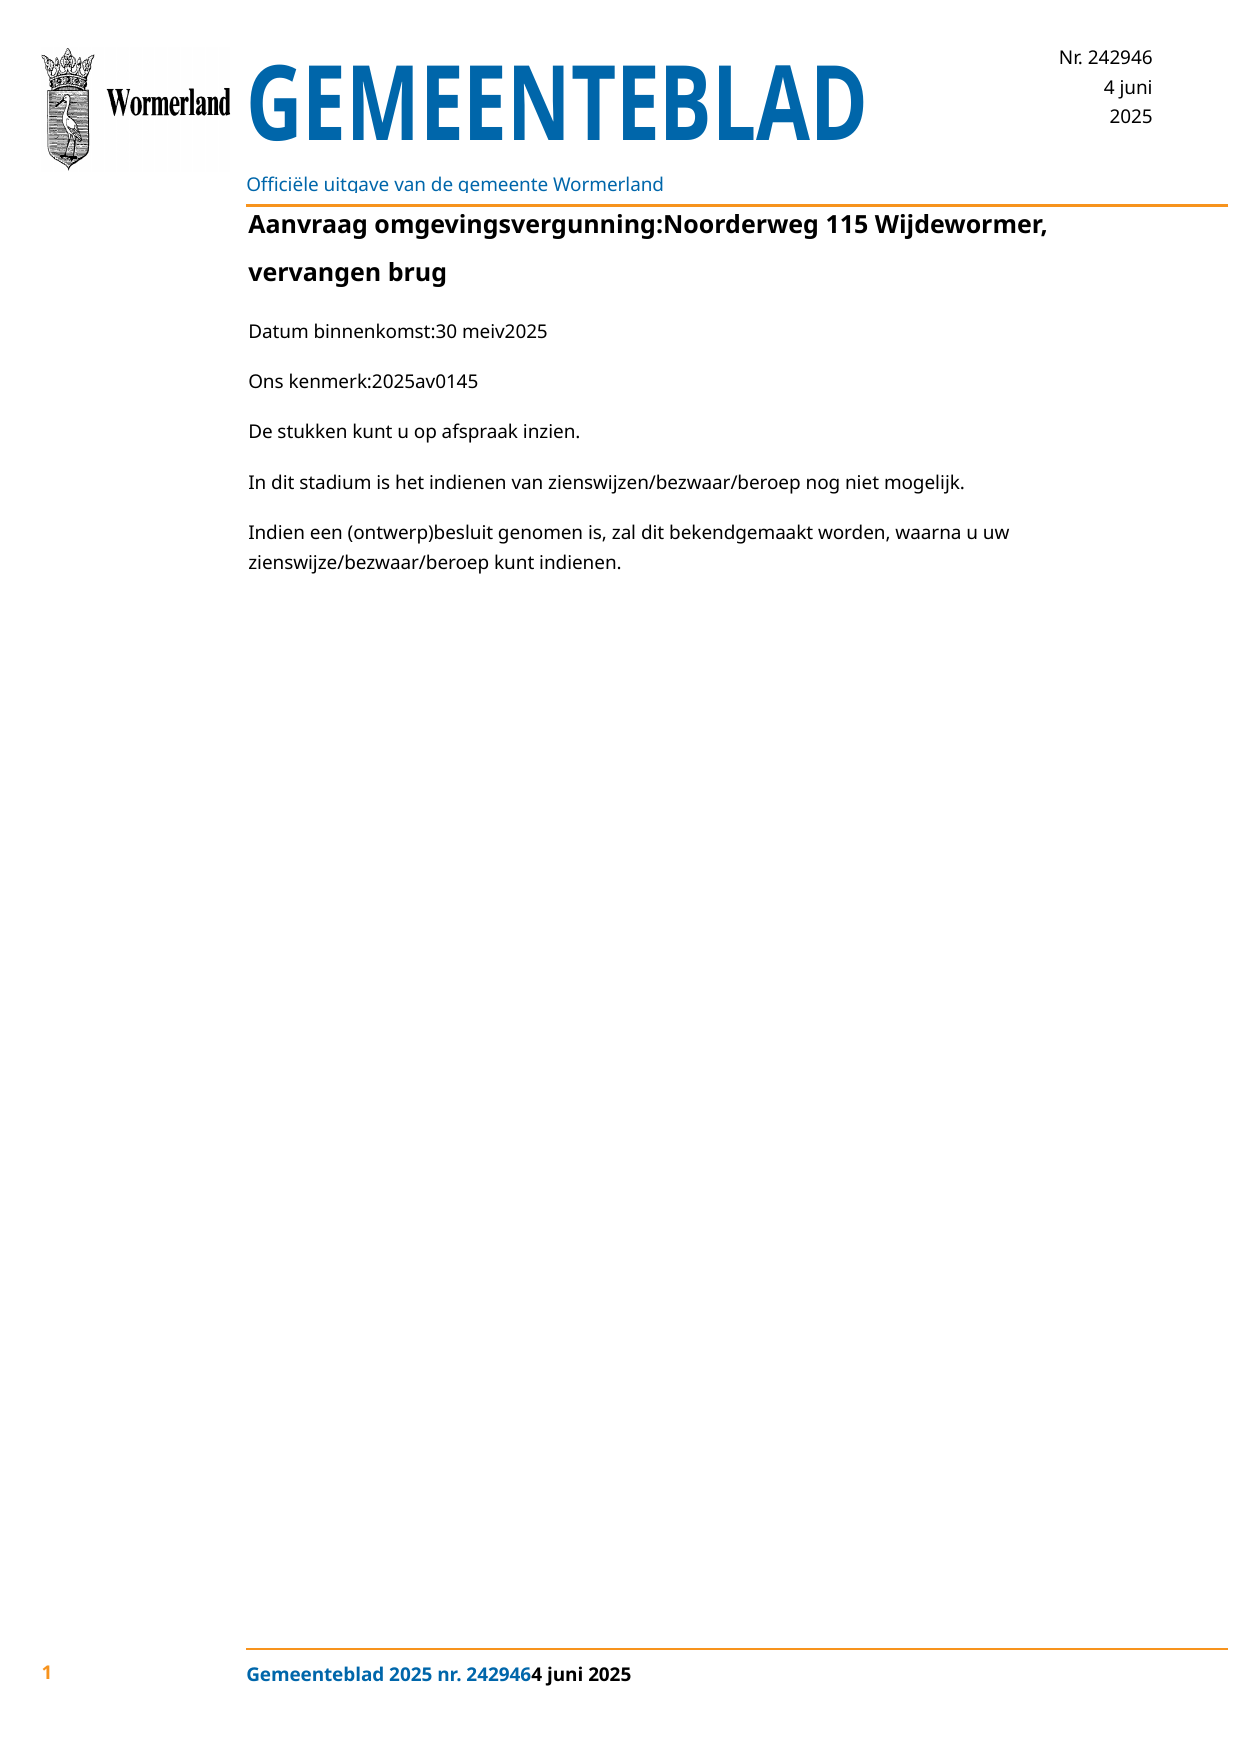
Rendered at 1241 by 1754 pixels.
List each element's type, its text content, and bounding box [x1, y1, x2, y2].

text Datum binnenkomst:30 meiv2025 [248, 318, 1152, 344]
text Ons kenmerk:2025av0145 [248, 368, 1152, 394]
text Aanvraag omgevingsvergunning:Noorderweg 115 Wijdewormer, vervangen brug [248, 207, 1152, 288]
text In dit stadium is het indienen van zienswijzen/bezwaar/beroep nog niet mogelijk. [248, 469, 1152, 495]
text De stukken kunt u op afspraak inzien. [248, 419, 1152, 444]
text Indien een (ontwerp)besluit genomen is, zal dit bekendgemaakt worden, waarna u uw zienswijze/bezwaar/beroep kunt indienen. [248, 519, 1152, 575]
picture [41, 47, 231, 172]
